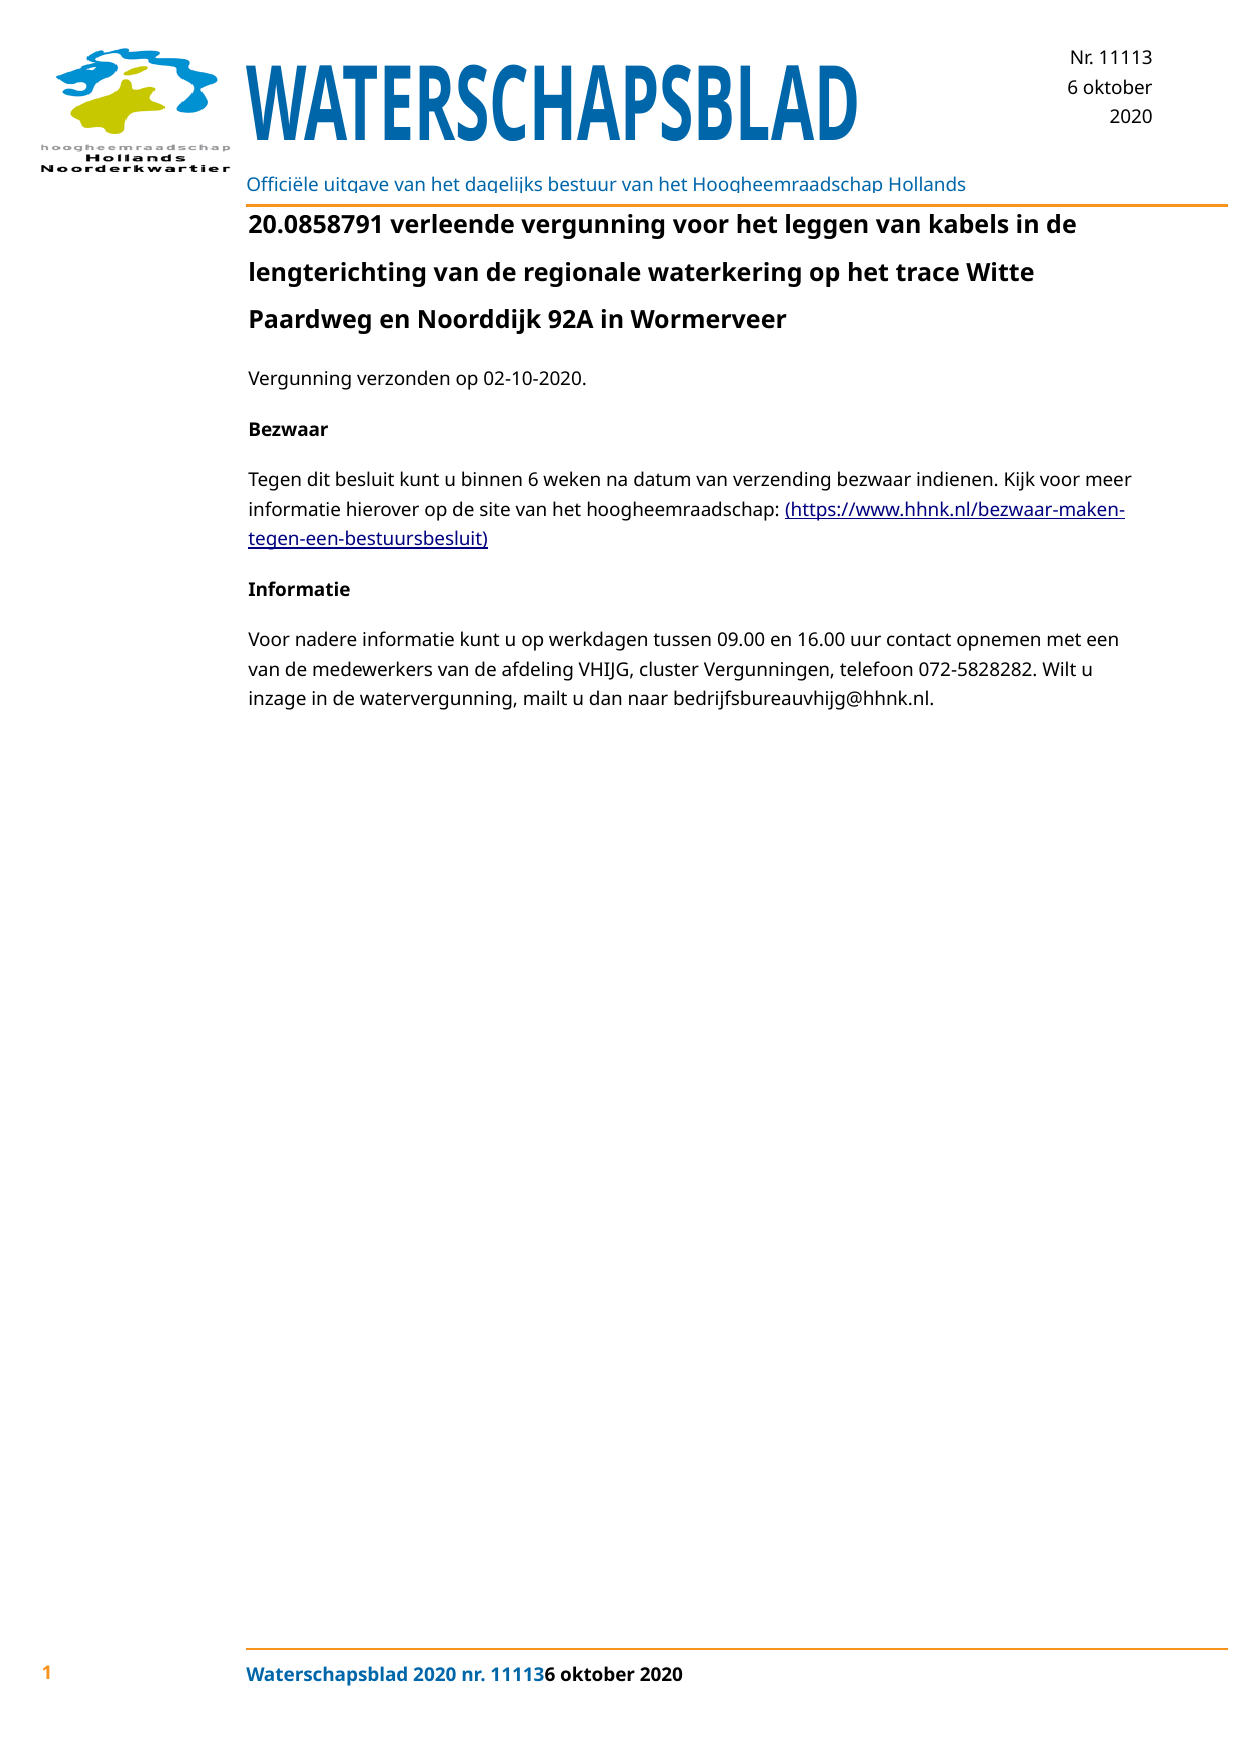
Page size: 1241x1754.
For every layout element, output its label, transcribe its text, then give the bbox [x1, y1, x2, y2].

text Vergunning verzonden op 02-10-2020. [248, 366, 1152, 391]
text Informatie [248, 576, 1152, 602]
text Tegen dit besluit kunt u binnen 6 weken na datum van verzending bezwaar indienen. Kijk voor meer informatie hierover op de site van het hoogheemraadschap: (https://www.hhnk.nl/bezwaar-maken-tegen-een-bestuursbesluit) [248, 466, 1152, 551]
text Bezwaar [248, 416, 1152, 442]
text Voor nadere informatie kunt u op werkdagen tussen 09.00 en 16.00 uur contact opnemen met een van de medewerkers van de afdeling VHIJG, cluster Vergunningen, telefoon 072-5828282. Wilt u inzage in de watervergunning, mailt u dan naar bedrijfsbureauvhijg@hhnk.nl. [248, 626, 1152, 711]
picture [41, 47, 231, 172]
text 20.0858791 verleende vergunning voor het leggen van kabels in de lengterichting van de regionale waterkering op het trace Witte Paardweg en Noorddijk 92A in Wormerveer [248, 207, 1152, 336]
